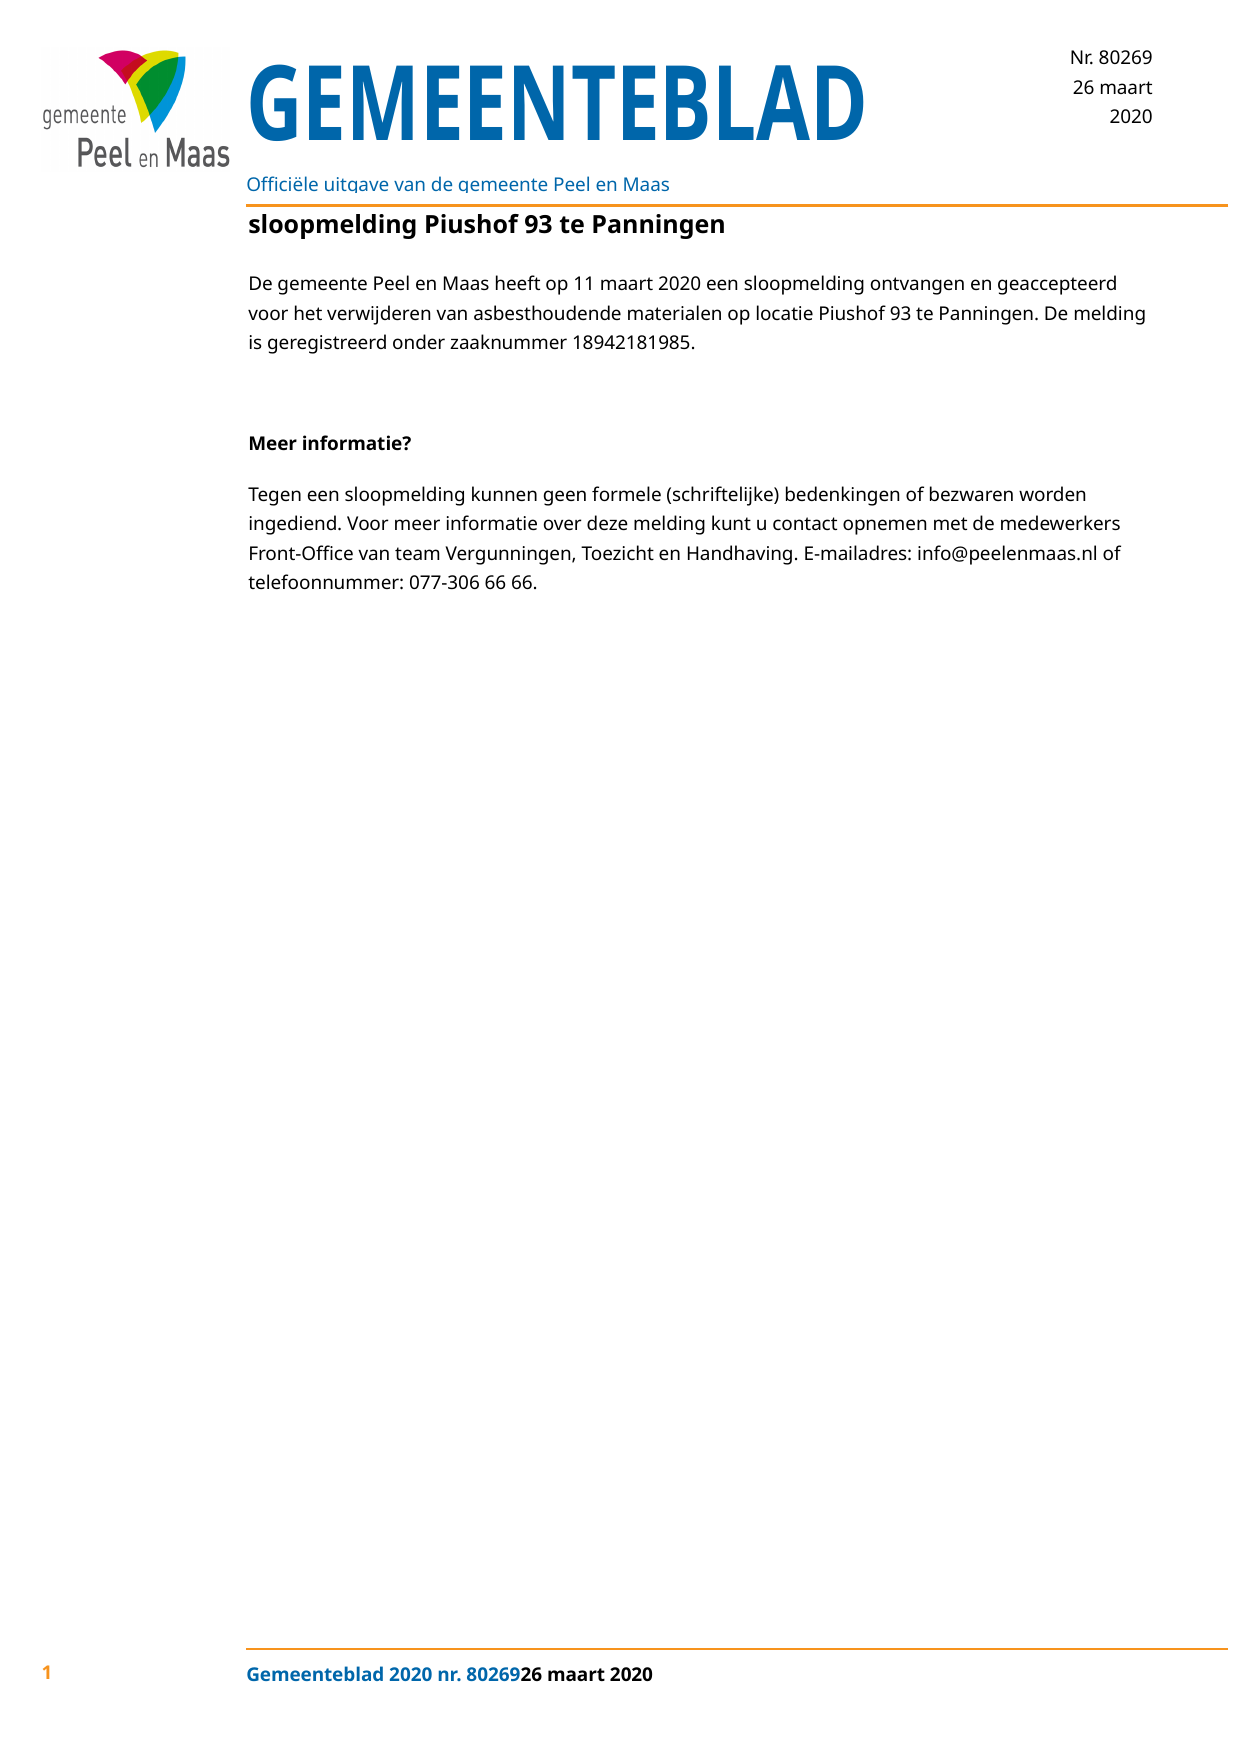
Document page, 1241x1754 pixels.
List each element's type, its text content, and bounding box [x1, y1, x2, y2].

text Meer informatie? [248, 430, 1152, 456]
text Tegen een sloopmelding kunnen geen formele (schriftelijke) bedenkingen of bezwaren worden ingediend. Voor meer informatie over deze melding kunt u contact opnemen met de medewerkers Front-Office van team Vergunningen, Toezicht en Handhaving. E-mailadres: info@peelenmaas.nl of telefoonnummer: 077-306 66 66. [248, 481, 1152, 595]
text De gemeente Peel en Maas heeft op 11 maart 2020 een sloopmelding ontvangen en geaccepteerd voor het verwijderen van asbesthoudende materialen op locatie Piushof 93 te Panningen. De melding is geregistreerd onder zaaknummer 18942181985. [248, 270, 1152, 355]
text sloopmelding Piushof 93 te Panningen [248, 207, 1152, 241]
picture [41, 47, 231, 172]
